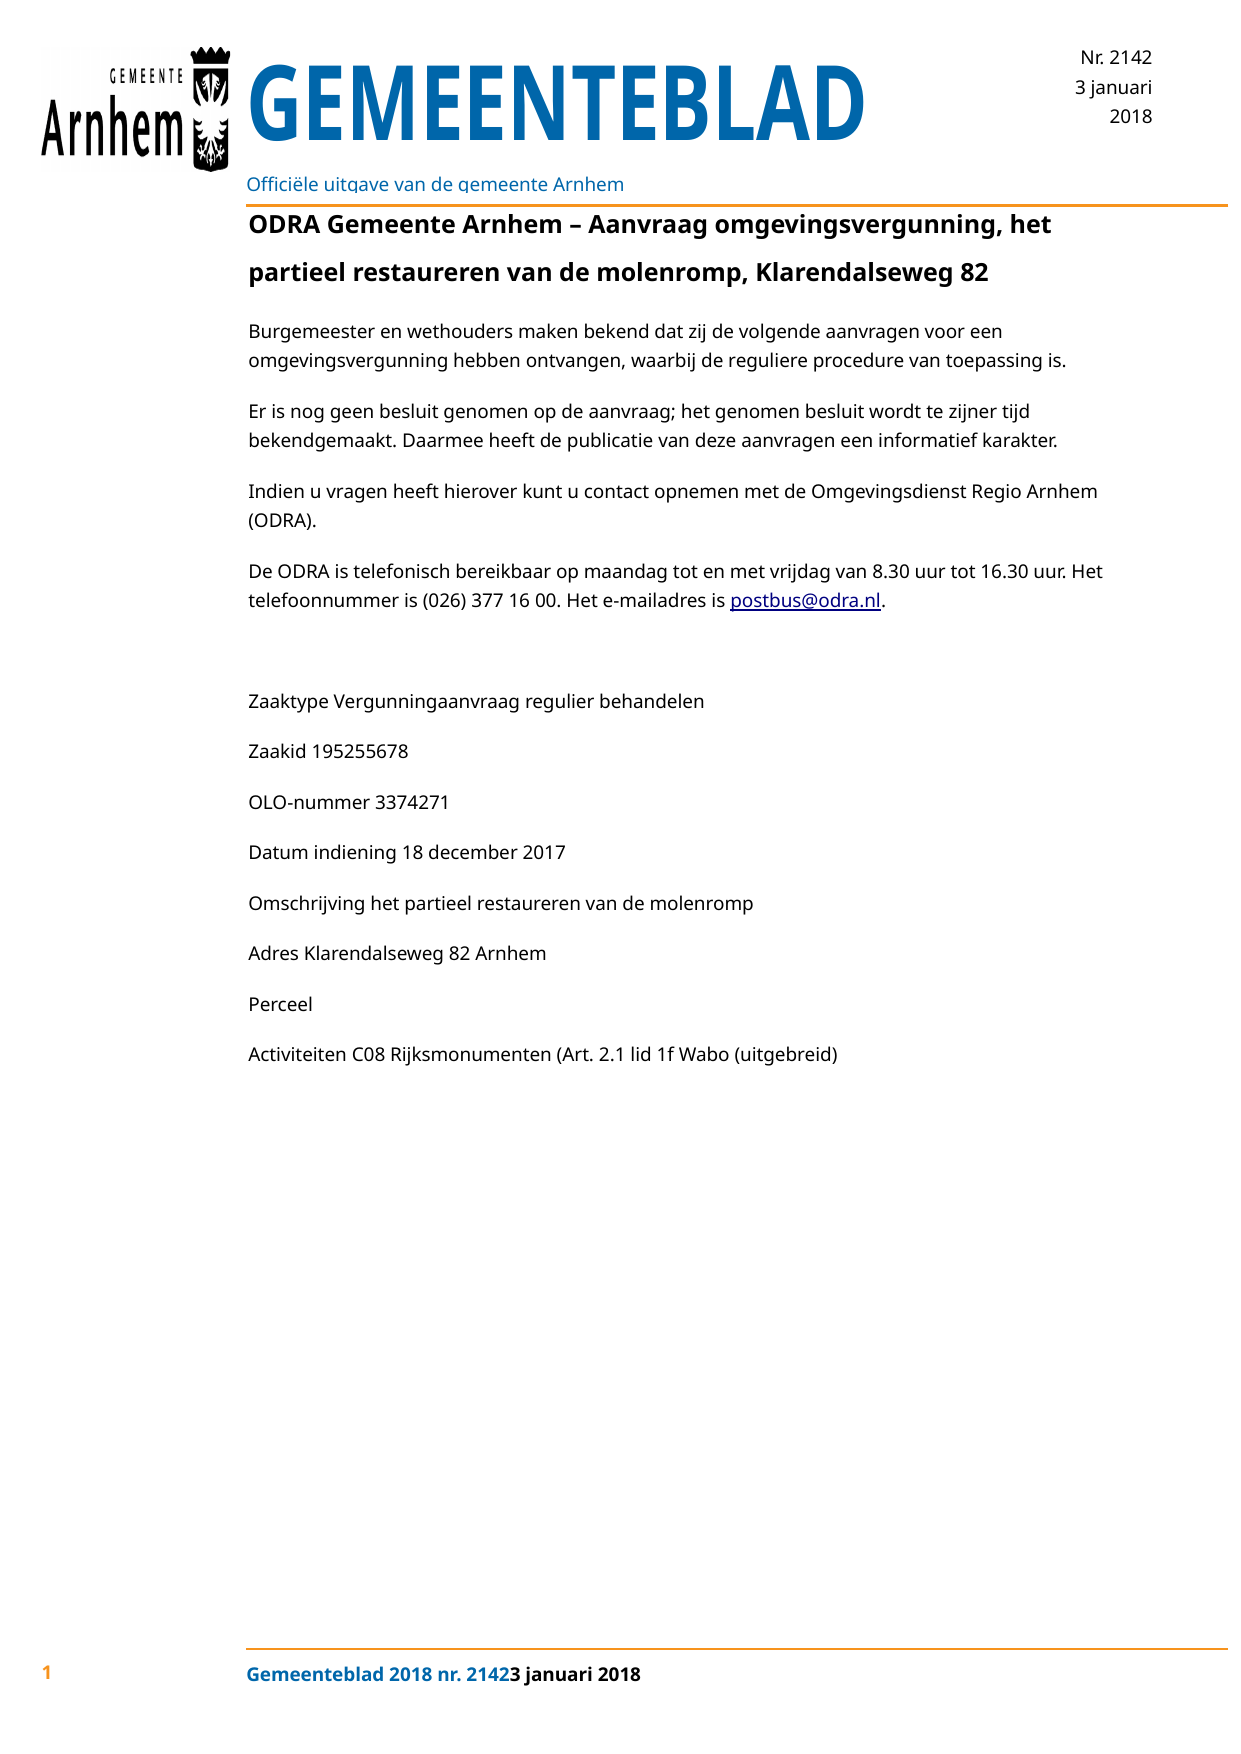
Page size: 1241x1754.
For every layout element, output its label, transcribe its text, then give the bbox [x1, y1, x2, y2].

text De ODRA is telefonisch bereikbaar op maandag tot en met vrijdag van 8.30 uur tot 16.30 uur. Het telefoonnummer is (026) 377 16 00. Het e-mailadres is postbus@odra.nl. [248, 558, 1152, 613]
text ODRA Gemeente Arnhem – Aanvraag omgevingsvergunning, het partieel restaureren van de molenromp, Klarendalseweg 82 [248, 207, 1152, 288]
text Perceel [248, 991, 1152, 1017]
text Omschrijving het partieel restaureren van de molenromp [248, 890, 1152, 916]
text Zaaktype Vergunningaanvraag regulier behandelen [248, 688, 1152, 714]
picture [41, 47, 231, 172]
text Indien u vragen heeft hierover kunt u contact opnemen met de Omgevingsdienst Regio Arnhem (ODRA). [248, 478, 1152, 533]
text Er is nog geen besluit genomen op de aanvraag; het genomen besluit wordt te zijner tijd bekendgemaakt. Daarmee heeft de publicatie van deze aanvragen een informatief karakter. [248, 398, 1152, 453]
text Adres Klarendalseweg 82 Arnhem [248, 940, 1152, 966]
text Zaakid 195255678 [248, 739, 1152, 764]
text Activiteiten C08 Rijksmonumenten (Art. 2.1 lid 1f Wabo (uitgebreid) [248, 1041, 1152, 1067]
text Burgemeester en wethouders maken bekend dat zij de volgende aanvragen voor een omgevingsvergunning hebben ontvangen, waarbij de reguliere procedure van toepassing is. [248, 318, 1152, 373]
text Datum indiening 18 december 2017 [248, 839, 1152, 865]
text OLO-nummer 3374271 [248, 789, 1152, 815]
